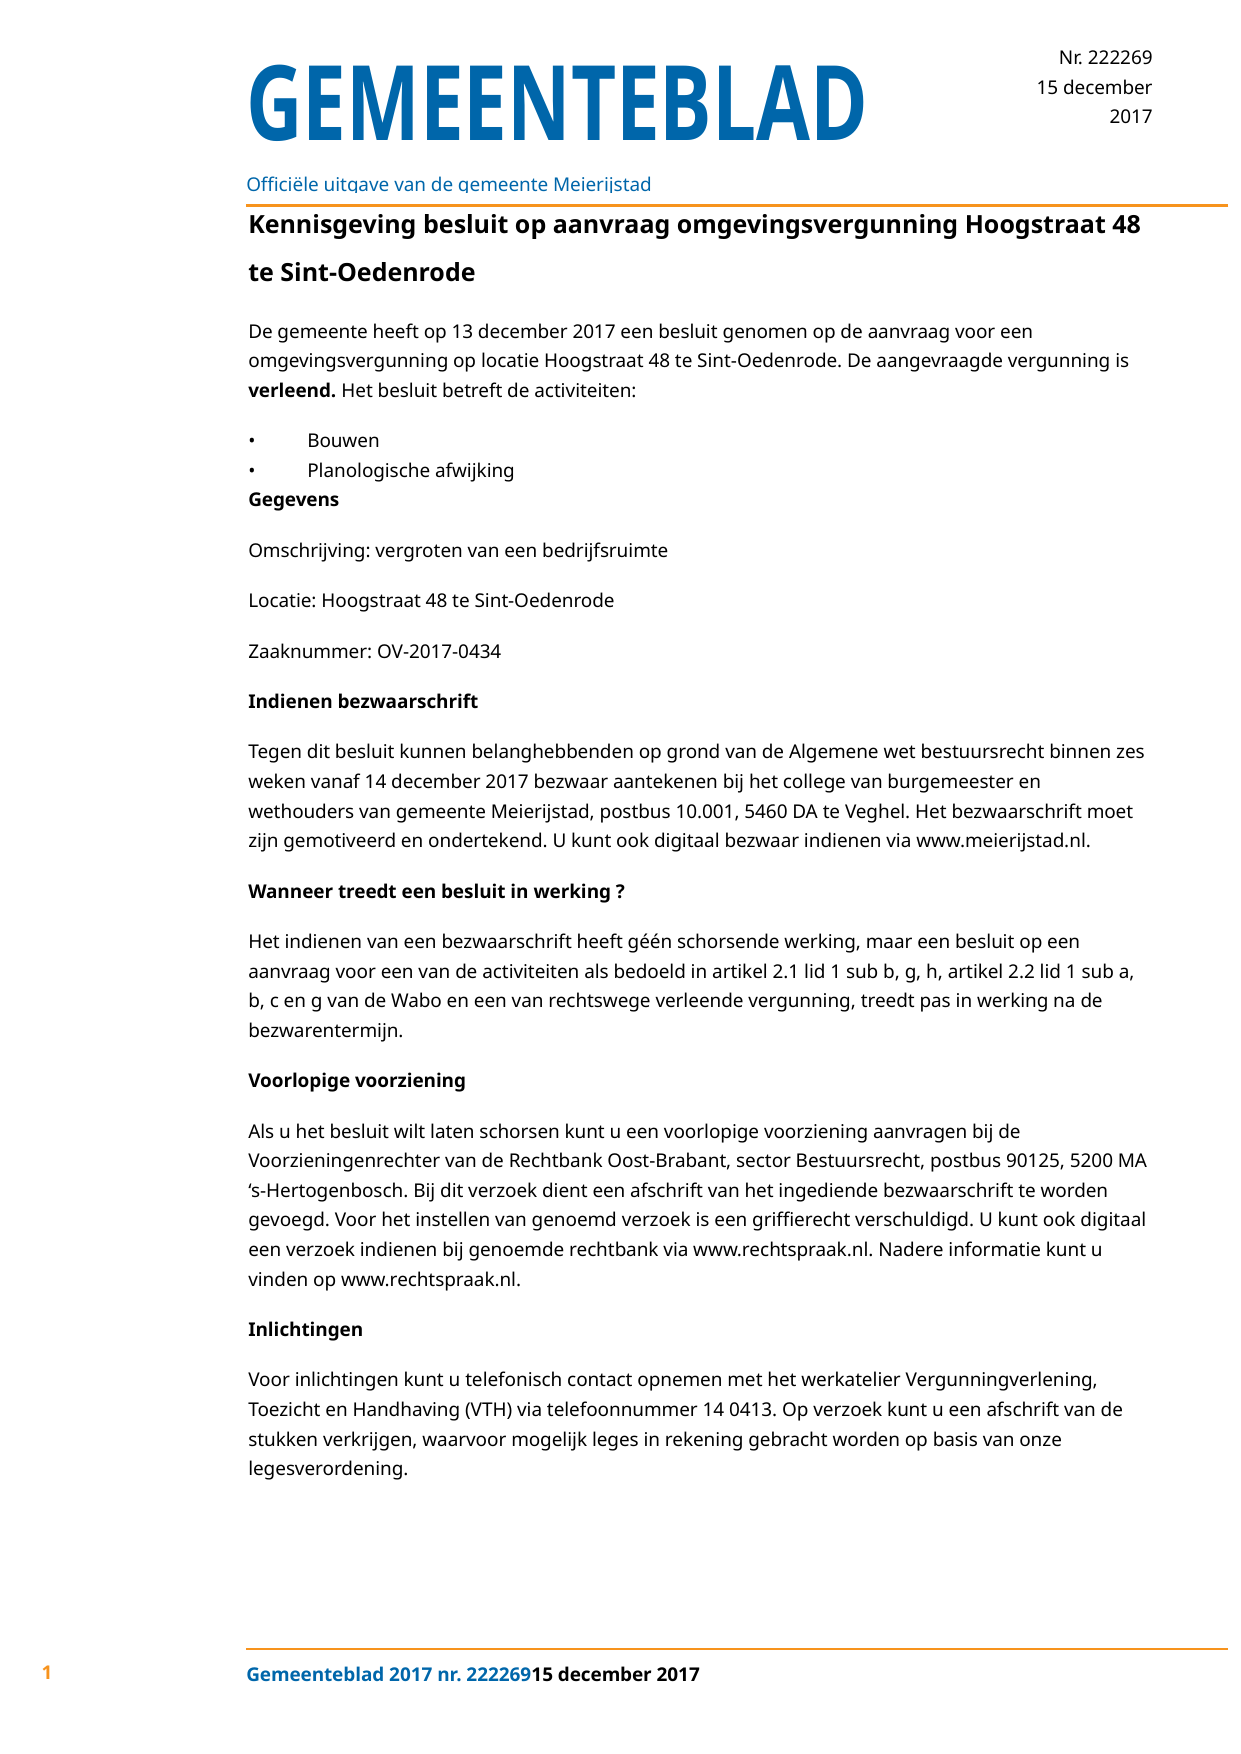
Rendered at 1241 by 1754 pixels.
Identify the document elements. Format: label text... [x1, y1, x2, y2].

text Als u het besluit wilt laten schorsen kunt u een voorlopige voorziening aanvragen bij de Voorzieningenrechter van de Rechtbank Oost-Brabant, sector Bestuursrecht, postbus 90125, 5200 MA ‘s-Hertogenbosch. Bij dit verzoek dient een afschrift van het ingediende bezwaarschrift te worden gevoegd. Voor het instellen van genoemd verzoek is een griffierecht verschuldigd. U kunt ook digitaal een verzoek indienen bij genoemde rechtbank via www.rechtspraak.nl. Nadere informatie kunt u vinden op www.rechtspraak.nl. [248, 1118, 1152, 1292]
text Locatie: Hoogstraat 48 te Sint-Oedenrode [248, 587, 1152, 613]
text Tegen dit besluit kunnen belanghebbenden op grond van de Algemene wet bestuursrecht binnen zes weken vanaf 14 december 2017 bezwaar aantekenen bij het college van burgemeester en wethouders van gemeente Meierijstad, postbus 10.001, 5460 DA te Veghel. Het bezwaarschrift moet zijn gemotiveerd en ondertekend. U kunt ook digitaal bezwaar indienen via www.meierijstad.nl. [248, 739, 1152, 853]
list Planologische afwijking [248, 457, 1152, 483]
text Omschrijving: vergroten van een bedrijfsruimte [248, 537, 1152, 563]
text Voor inlichtingen kunt u telefonisch contact opnemen met het werkatelier Vergunningverlening, Toezicht en Handhaving (VTH) via telefoonnummer 14 0413. Op verzoek kunt u een afschrift van de stukken verkrijgen, waarvoor mogelijk leges in rekening gebracht worden op basis van onze legesverordening. [248, 1367, 1152, 1481]
picture [41, 47, 231, 172]
text Wanneer treedt een besluit in werking ? [248, 878, 1152, 904]
text Indienen bezwaarschrift [248, 688, 1152, 714]
text De gemeente heeft op 13 december 2017 een besluit genomen op de aanvraag voor een omgevingsvergunning op locatie Hoogstraat 48 te Sint-Oedenrode. De aangevraagde vergunning is verleend. Het besluit betreft de activiteiten: [248, 318, 1152, 403]
list Bouwen [248, 427, 1152, 453]
text Zaaknummer: OV-2017-0434 [248, 638, 1152, 664]
text Inlichtingen [248, 1316, 1152, 1342]
text Voorlopige voorziening [248, 1067, 1152, 1093]
text Kennisgeving besluit op aanvraag omgevingsvergunning Hoogstraat 48 te Sint-Oedenrode [248, 207, 1152, 288]
text Gegevens [248, 487, 1152, 512]
text Het indienen van een bezwaarschrift heeft géén schorsende werking, maar een besluit op een aanvraag voor een van de activiteiten als bedoeld in artikel 2.1 lid 1 sub b, g, h, artikel 2.2 lid 1 sub a, b, c en g van de Wabo en een van rechtswege verleende vergunning, treedt pas in werking na de bezwarentermijn. [248, 928, 1152, 1043]
